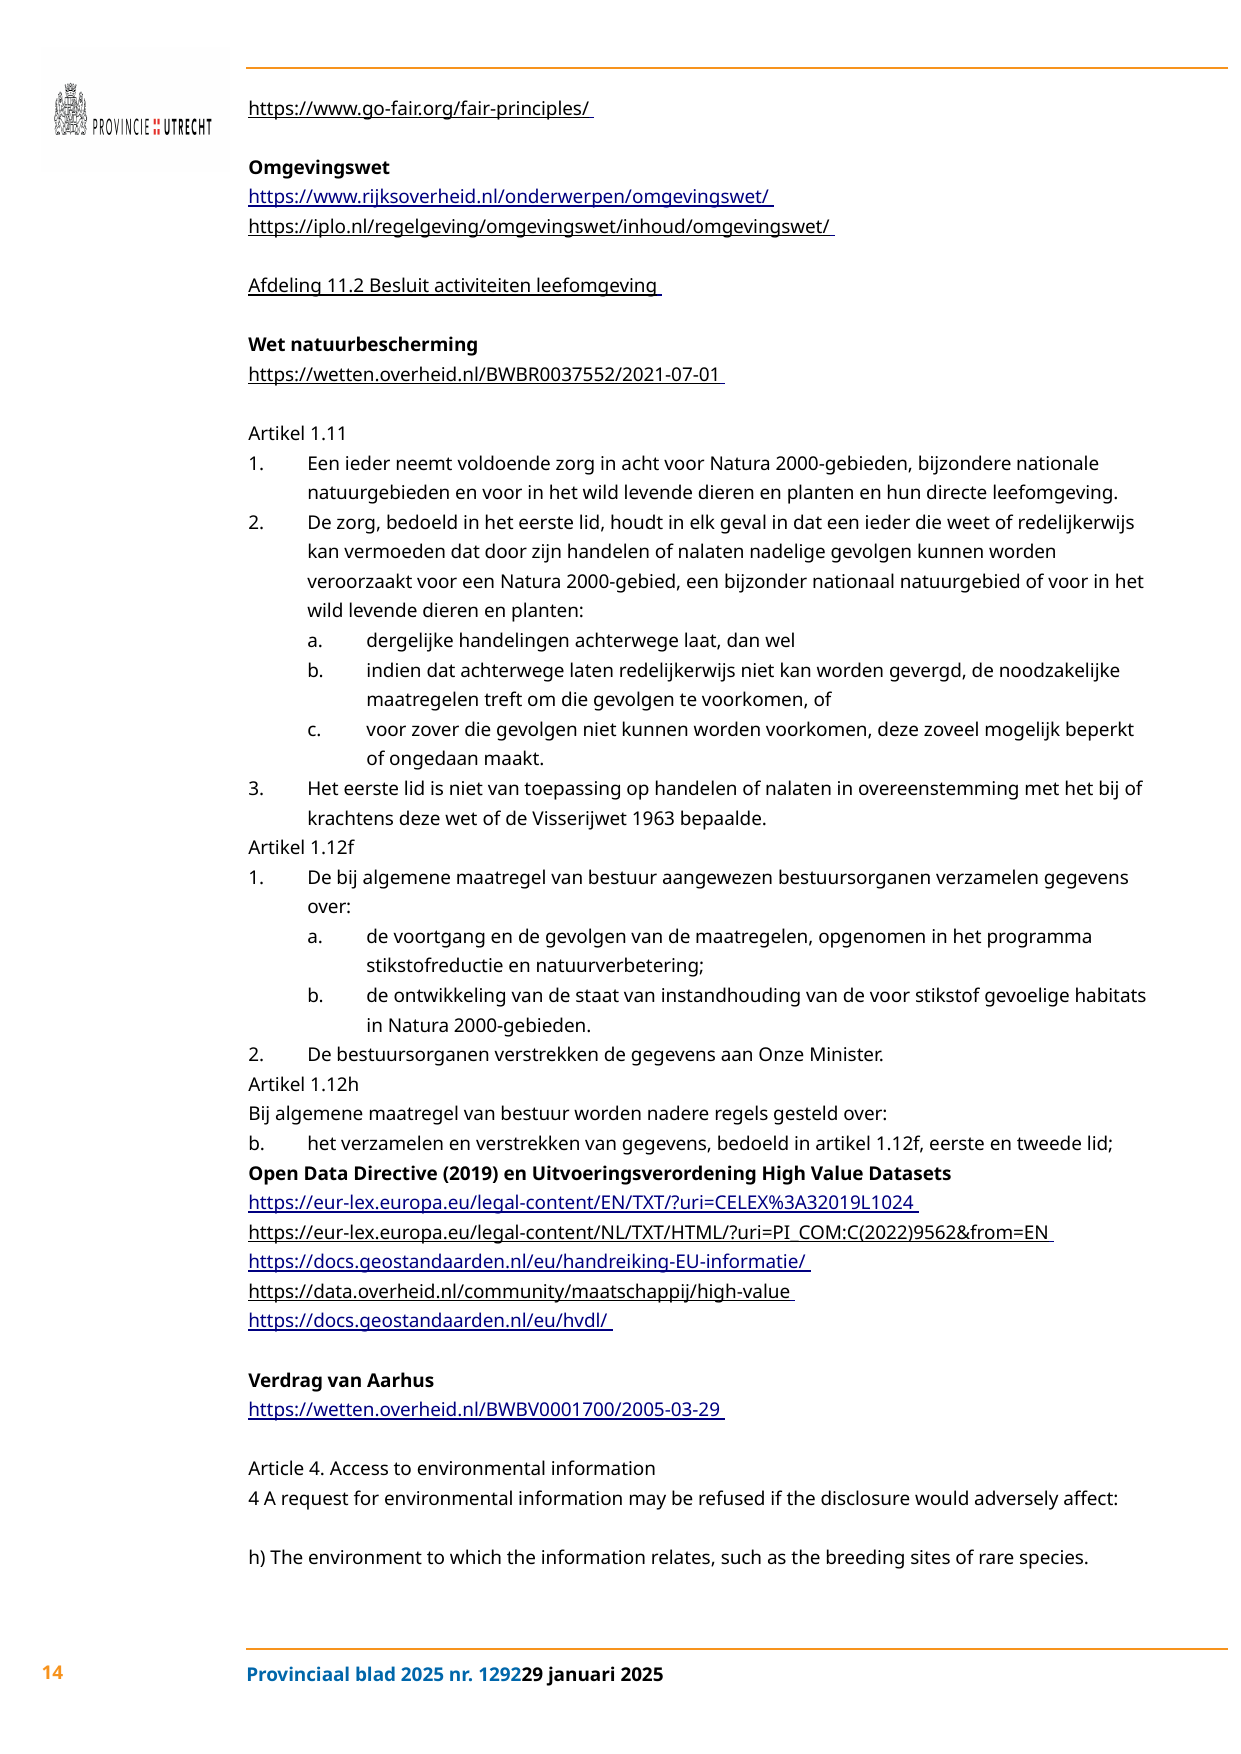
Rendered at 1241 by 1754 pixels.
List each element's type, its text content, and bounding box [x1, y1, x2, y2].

text h) The environment to which the information relates, such as the breeding sites of rare species. [248, 1544, 1152, 1570]
text Artikel 1.12f [248, 834, 1152, 860]
text https://www.go-fair.org/fair-principles/ [248, 95, 1152, 121]
text Artikel 1.11 [248, 420, 1152, 446]
text https://www.rijksoverheid.nl/onderwerpen/omgevingswet/ [248, 183, 1152, 209]
list De bestuursorganen verstrekken de gegevens aan Onze Minister. [248, 1041, 1152, 1067]
list voor zover die gevolgen niet kunnen worden voorkomen, deze zoveel mogelijk beperkt of ongedaan maakt. [307, 716, 1152, 771]
text Artikel 1.12h [248, 1071, 1152, 1097]
list De zorg, bedoeld in het eerste lid, houdt in elk geval in dat een ieder die weet of redelijkerwijs kan vermoeden dat door zijn handelen of nalaten nadelige gevolgen kunnen worden veroorzaakt voor een Natura 2000-gebied, een bijzonder nationaal natuurgebied of voor in het wild levende dieren en planten: [248, 509, 1152, 623]
text https://data.overheid.nl/community/maatschappij/high-value [248, 1278, 1152, 1304]
text Wet natuurbescherming [248, 331, 1152, 357]
text Omgevingswet [248, 154, 1152, 180]
text Afdeling 11.2 Besluit activiteiten leefomgeving [248, 272, 1152, 298]
text https://wetten.overheid.nl/BWBR0037552/2021-07-01 [248, 361, 1152, 387]
text 4 A request for environmental information may be refused if the disclosure would adversely affect: [248, 1485, 1152, 1511]
text https://docs.geostandaarden.nl/eu/handreiking-EU-informatie/ [248, 1248, 1152, 1274]
text https://docs.geostandaarden.nl/eu/hvdl/ [248, 1308, 1152, 1333]
list het verzamelen en verstrekken van gegevens, bedoeld in artikel 1.12f, eerste en tweede lid; [248, 1130, 1152, 1156]
list Het eerste lid is niet van toepassing op handelen of nalaten in overeenstemming met het bij of krachtens deze wet of de Visserijwet 1963 bepaalde. [248, 775, 1152, 831]
text https://eur-lex.europa.eu/legal-content/NL/TXT/HTML/?uri=PI_COM:C(2022)9562&from=EN [248, 1219, 1152, 1245]
list De bij algemene maatregel van bestuur aangewezen bestuursorganen verzamelen gegevens over: [248, 864, 1152, 919]
list dergelijke handelingen achterwege laat, dan wel [307, 627, 1152, 653]
text https://iplo.nl/regelgeving/omgevingswet/inhoud/omgevingswet/ [248, 213, 1152, 239]
picture [41, 47, 231, 172]
text Verdrag van Aarhus [248, 1367, 1152, 1393]
text https://eur-lex.europa.eu/legal-content/EN/TXT/?uri=CELEX%3A32019L1024 [248, 1189, 1152, 1215]
text Open Data Directive (2019) en Uitvoeringsverordening High Value Datasets [248, 1160, 1152, 1186]
list de voortgang en de gevolgen van de maatregelen, opgenomen in het programma stikstofreductie en natuurverbetering; [307, 923, 1152, 978]
list de ontwikkeling van de staat van instandhouding van de voor stikstof gevoelige habitats in Natura 2000-gebieden. [307, 982, 1152, 1038]
text Article 4. Access to environmental information [248, 1456, 1152, 1481]
text https://wetten.overheid.nl/BWBV0001700/2005-03-29 [248, 1396, 1152, 1422]
list Een ieder neemt voldoende zorg in acht voor Natura 2000-gebieden, bijzondere nationale natuurgebieden en voor in het wild levende dieren en planten en hun directe leefomgeving. [248, 450, 1152, 505]
list indien dat achterwege laten redelijkerwijs niet kan worden gevergd, de noodzakelijke maatregelen treft om die gevolgen te voorkomen, of [307, 657, 1152, 712]
text Bij algemene maatregel van bestuur worden nadere regels gesteld over: [248, 1101, 1152, 1126]
